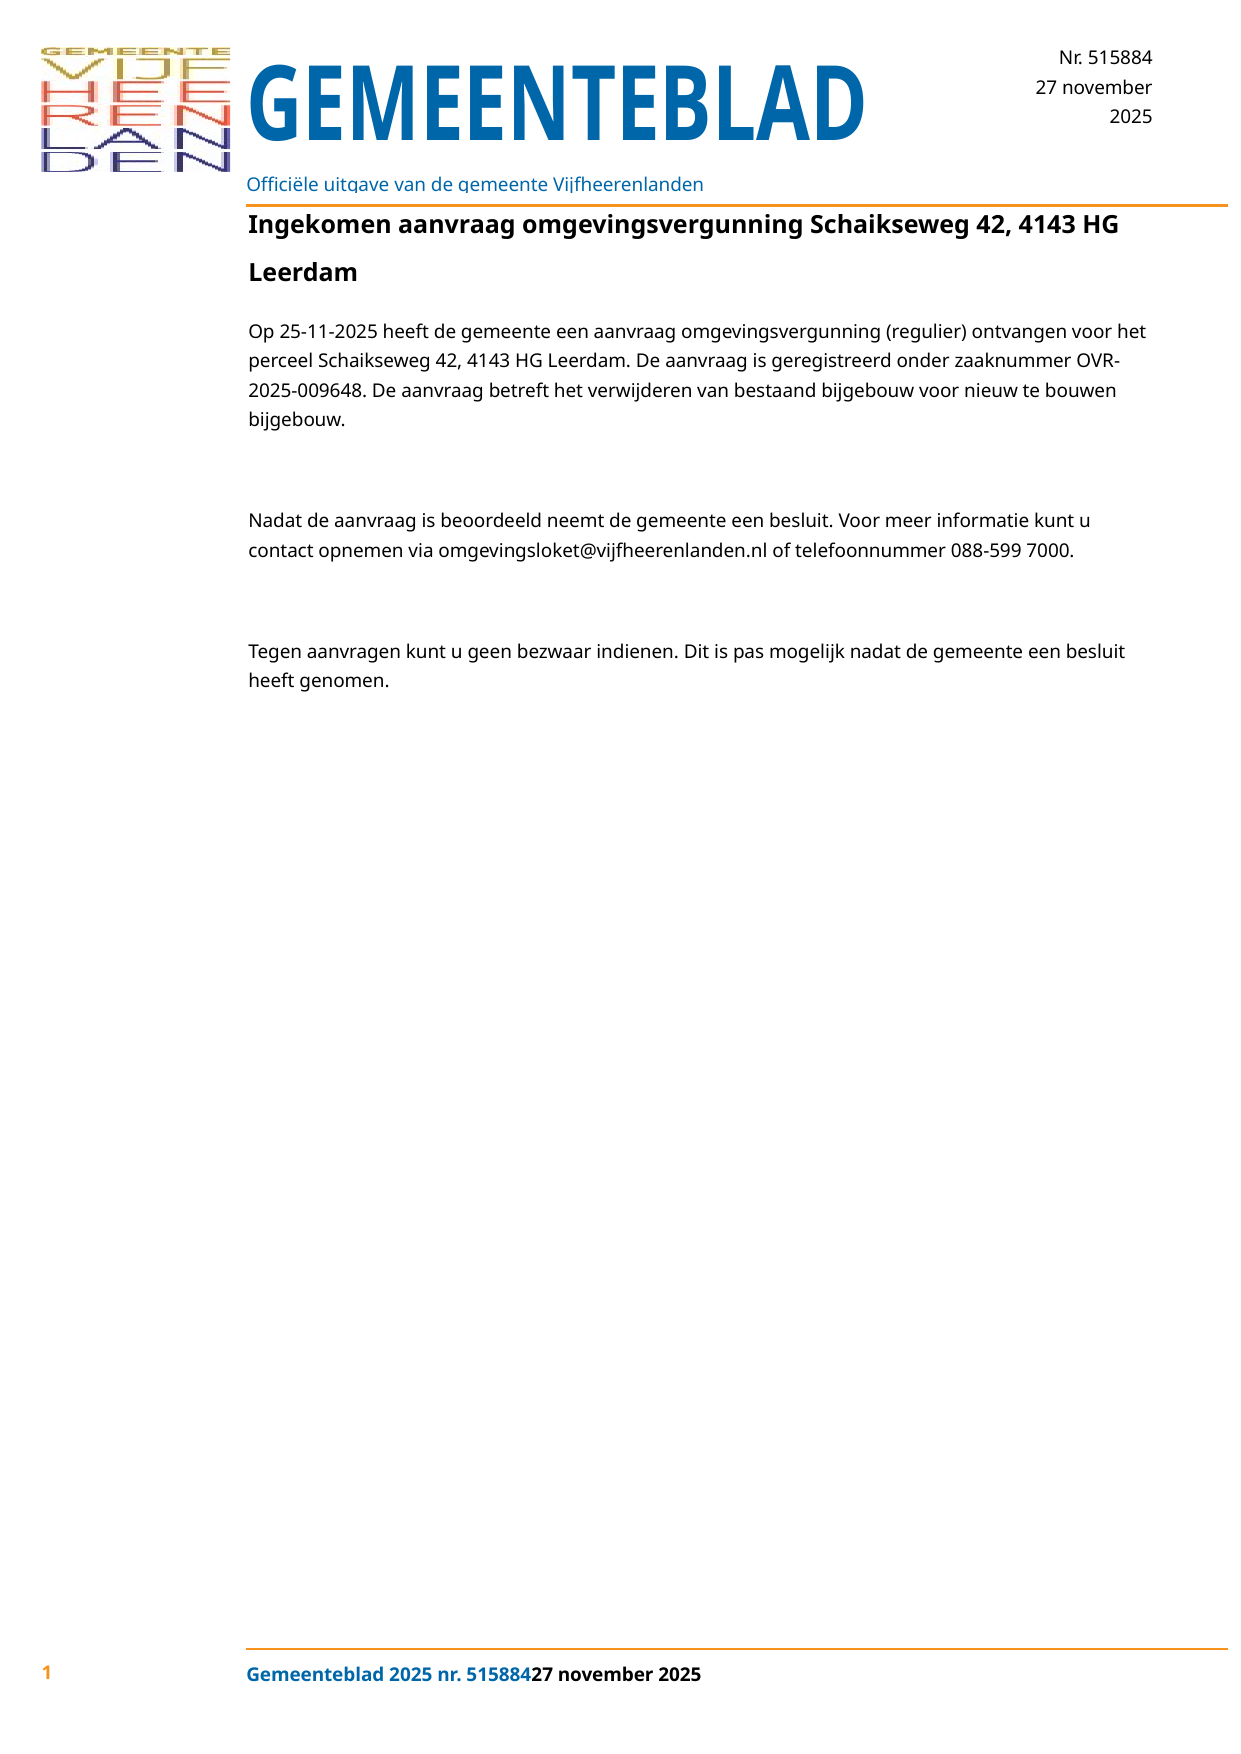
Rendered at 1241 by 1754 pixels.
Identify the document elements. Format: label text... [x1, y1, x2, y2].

picture [41, 47, 231, 172]
text Tegen aanvragen kunt u geen bezwaar indienen. Dit is pas mogelijk nadat de gemeente een besluit heeft genomen. [248, 638, 1152, 693]
text Nadat de aanvraag is beoordeeld neemt de gemeente een besluit. Voor meer informatie kunt u contact opnemen via omgevingsloket@vijfheerenlanden.nl of telefoonnummer 088-599 7000. [248, 507, 1152, 563]
text Op 25-11-2025 heeft de gemeente een aanvraag omgevingsvergunning (regulier) ontvangen voor het perceel Schaikseweg 42, 4143 HG Leerdam. De aanvraag is geregistreerd onder zaaknummer OVR-2025-009648. De aanvraag betreft het verwijderen van bestaand bijgebouw voor nieuw te bouwen bijgebouw. [248, 318, 1152, 432]
text Ingekomen aanvraag omgevingsvergunning Schaikseweg 42, 4143 HG Leerdam [248, 207, 1152, 288]
